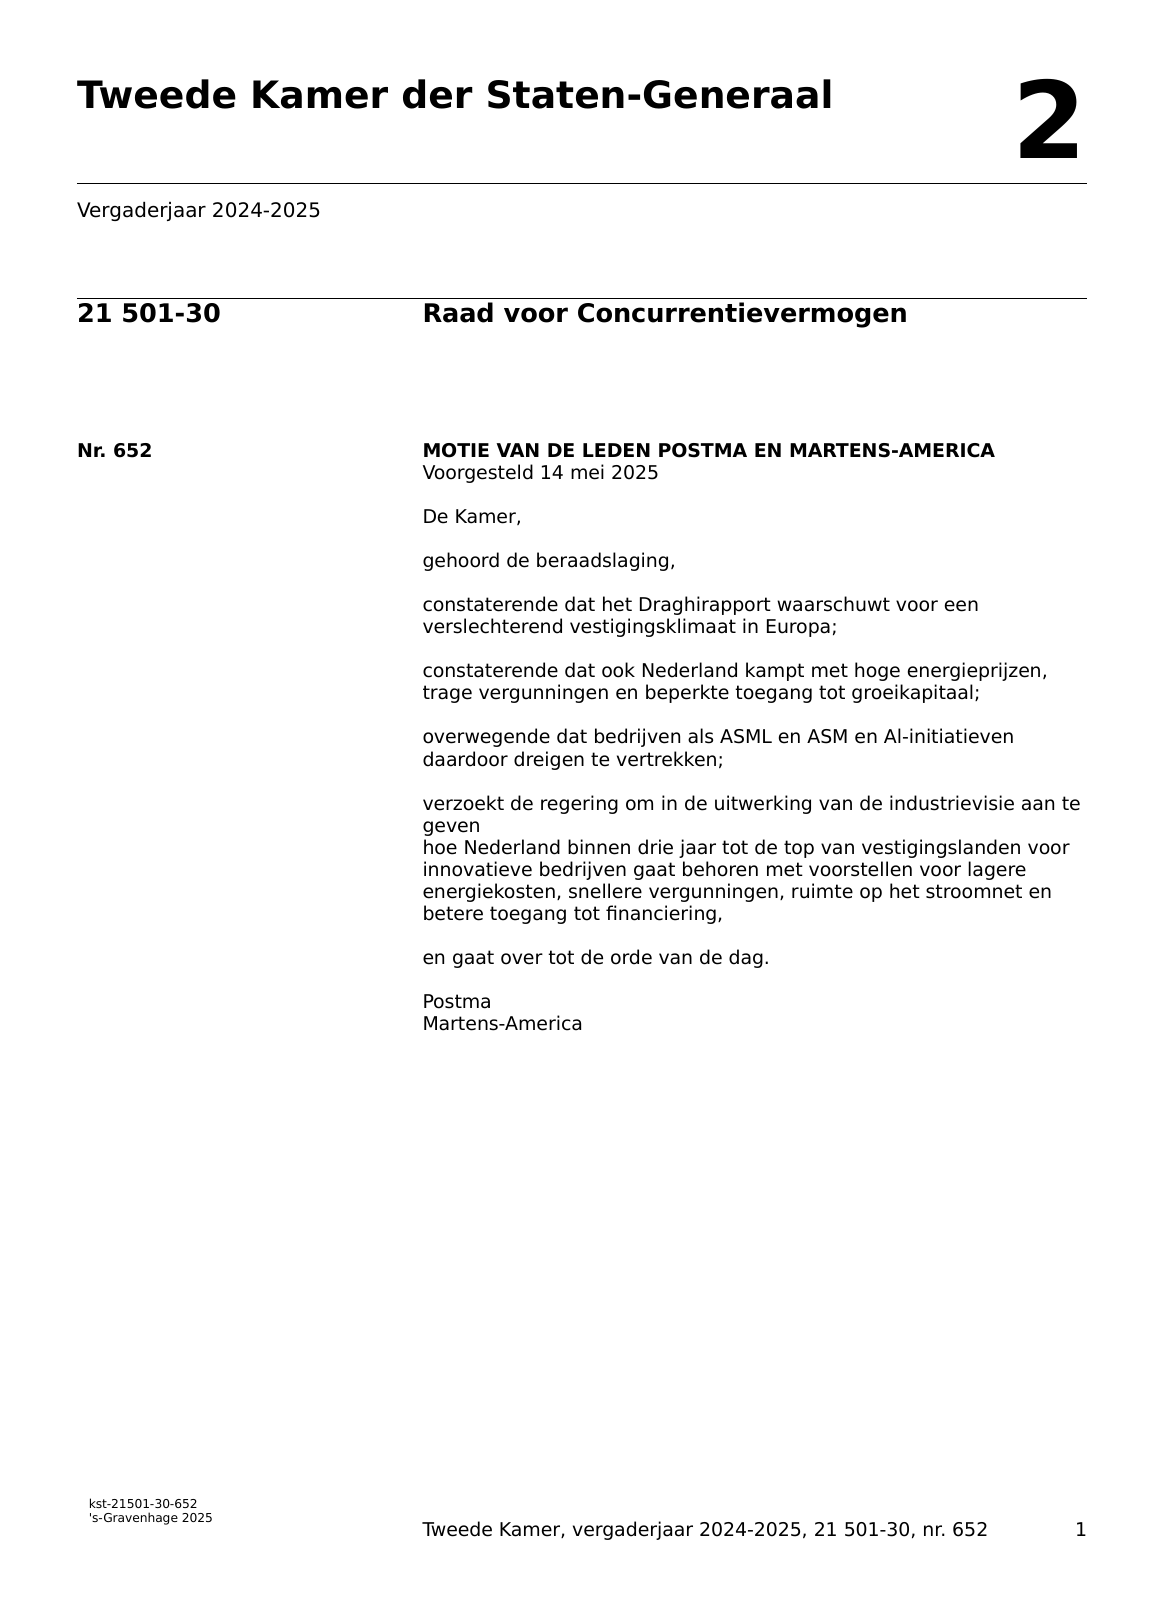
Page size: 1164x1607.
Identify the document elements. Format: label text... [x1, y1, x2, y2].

text Martens-America [422, 1013, 1087, 1035]
text constaterende dat ook Nederland kampt met hoge energieprijzen, trage vergunningen en beperkte toegang tot groeikapitaal; [422, 660, 1087, 704]
text constaterende dat het Draghirapport waarschuwt voor een verslechterend vestigingsklimaat in Europa; [422, 594, 1087, 638]
text hoe Nederland binnen drie jaar tot de top van vestigingslanden voor innovatieve bedrijven gaat behoren met voorstellen voor lagere energiekosten, snellere vergunningen, ruimte op het stroomnet en betere toegang tot financiering, [422, 837, 1087, 924]
table_header 2 [886, 59, 1087, 183]
table_header Tweede Kamer der Staten-Generaal [77, 59, 886, 183]
text en gaat over tot de orde van de dag. [422, 947, 1087, 969]
text Voorgesteld 14 mei 2025 [422, 462, 1087, 484]
text overwegende dat bedrijven als ASML en ASM en Al-initiatieven daardoor dreigen te vertrekken; [422, 726, 1087, 770]
text gehoord de beraadslaging, [422, 550, 1087, 572]
text kst-21501-30-652 [88, 1497, 323, 1511]
text De Kamer, [422, 506, 1087, 528]
table_cell Vergaderjaar 2024-2025 [77, 184, 1087, 298]
subtitle 21 501-30 Raad voor Concurrentievermogen [77, 299, 1087, 329]
text 's-Gravenhage 2025 [88, 1511, 323, 1525]
subtitle Nr. 652 MOTIE VAN DE LEDEN POSTMA EN MARTENS-AMERICA [77, 440, 1087, 462]
text verzoekt de regering om in de uitwerking van de industrievisie aan te geven [422, 793, 1087, 837]
text Postma [422, 991, 1087, 1013]
